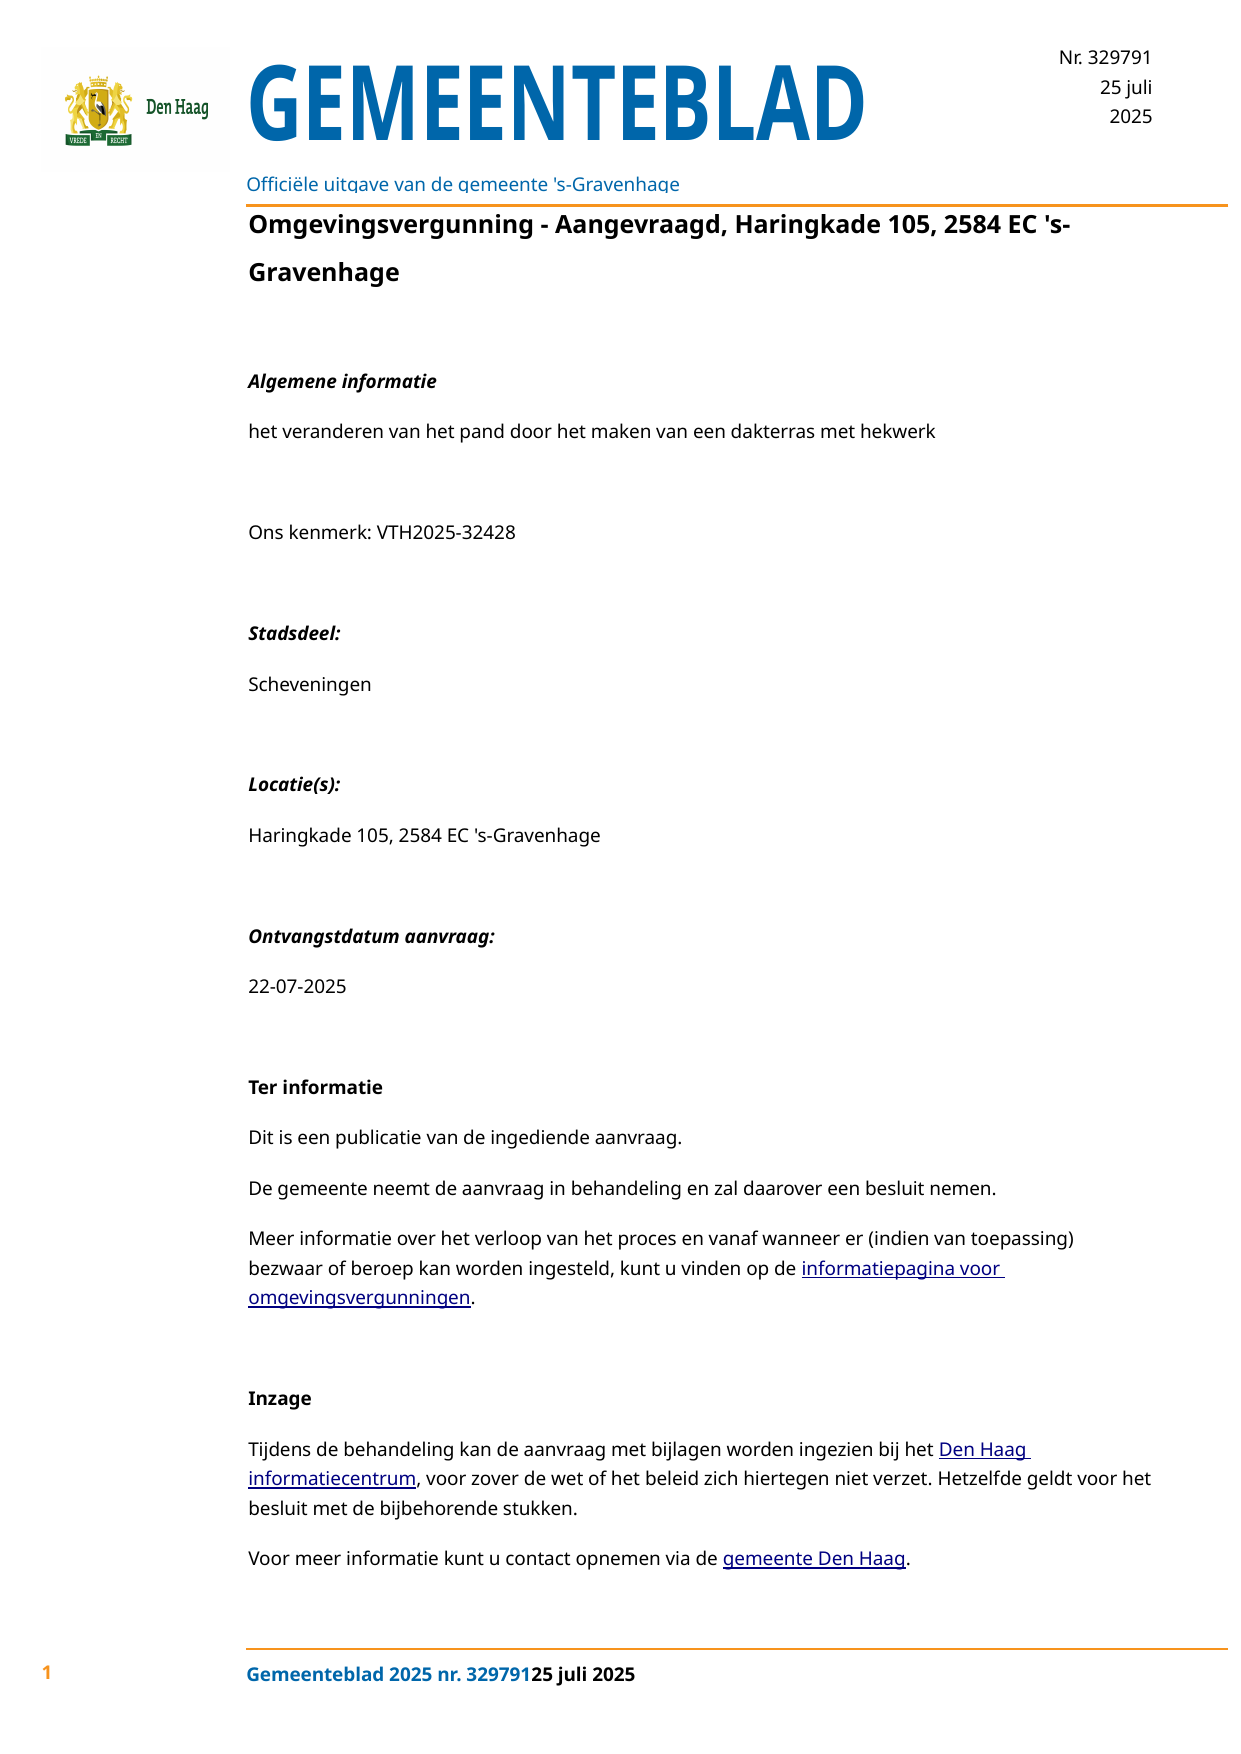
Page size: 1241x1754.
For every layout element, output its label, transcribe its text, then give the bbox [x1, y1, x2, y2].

text Locatie(s): [248, 772, 1152, 797]
text Tijdens de behandeling kan de aanvraag met bijlagen worden ingezien bij het Den Haag informatiecentrum, voor zover de wet of het beleid zich hiertegen niet verzet. Hetzelfde geldt voor het besluit met de bijbehorende stukken. [248, 1436, 1152, 1521]
text Scheveningen [248, 671, 1152, 697]
text 22-07-2025 [248, 973, 1152, 999]
text Voor meer informatie kunt u contact opnemen via de gemeente Den Haag. [248, 1545, 1152, 1571]
text Dit is een publicatie van de ingediende aanvraag. [248, 1124, 1152, 1150]
text Ter informatie [248, 1074, 1152, 1100]
text De gemeente neemt de aanvraag in behandeling en zal daarover een besluit nemen. [248, 1175, 1152, 1201]
text het veranderen van het pand door het maken van een dakterras met hekwerk [248, 419, 1152, 444]
text Omgevingsvergunning - Aangevraagd, Haringkade 105, 2584 EC 's-Gravenhage [248, 207, 1152, 288]
text Ontvangstdatum aanvraag: [248, 923, 1152, 949]
text Haringkade 105, 2584 EC 's-Gravenhage [248, 822, 1152, 848]
text Inzage [248, 1385, 1152, 1411]
text Stadsdeel: [248, 620, 1152, 646]
picture [41, 47, 231, 172]
text Meer informatie over het verloop van het proces en vanaf wanneer er (indien van toepassing) bezwaar of beroep kan worden ingesteld, kunt u vinden op de informatiepagina voor omgevingsvergunningen. [248, 1225, 1152, 1310]
text Algemene informatie [248, 368, 1152, 394]
text Ons kenmerk: VTH2025-32428 [248, 519, 1152, 545]
